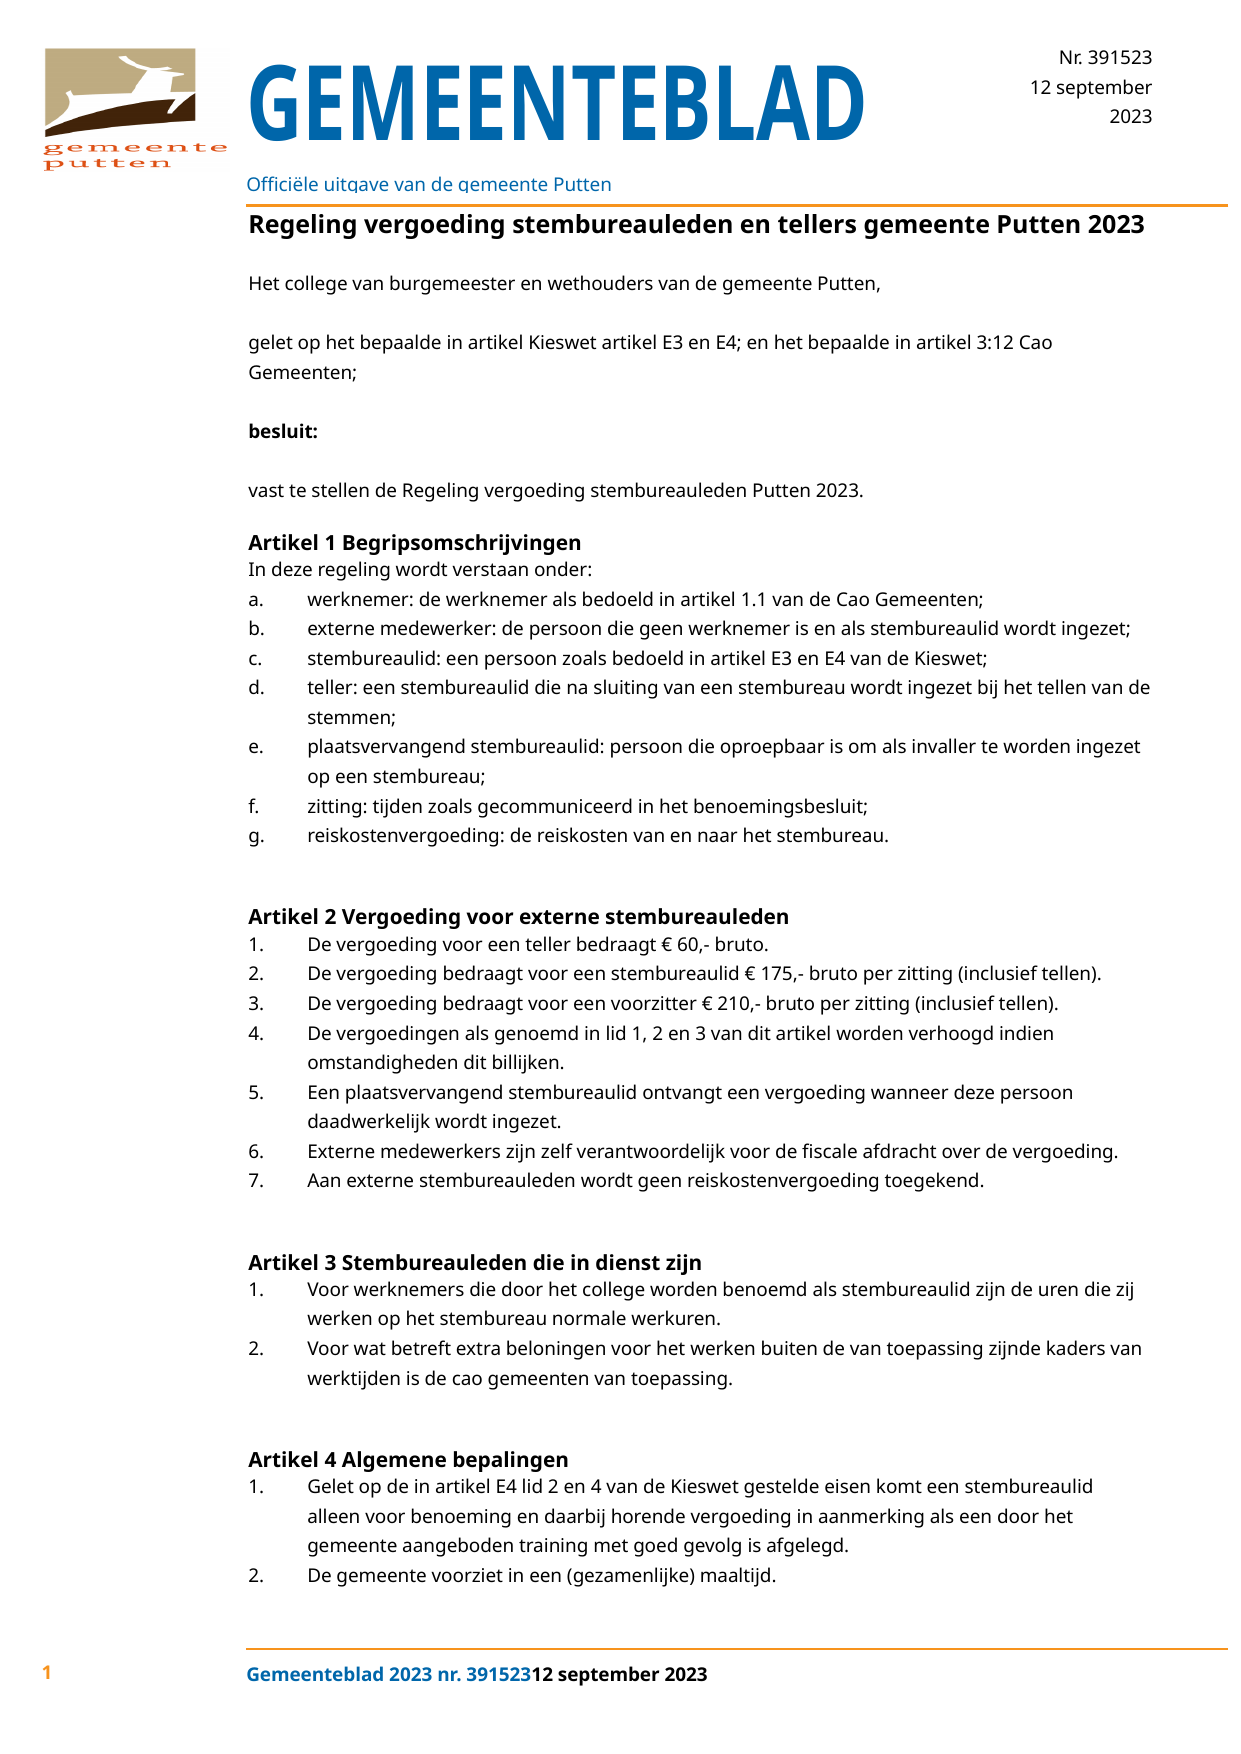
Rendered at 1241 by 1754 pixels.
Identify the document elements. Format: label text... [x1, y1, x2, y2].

text Artikel 4 Algemene bepalingen [248, 1445, 1152, 1473]
text vast te stellen de Regeling vergoeding stembureauleden Putten 2023. [248, 477, 1152, 503]
list Een plaatsvervangend stembureaulid ontvangt een vergoeding wanneer deze persoon daadwerkelijk wordt ingezet. [248, 1079, 1152, 1134]
list De vergoeding bedraagt voor een stembureaulid € 175,- bruto per zitting (inclusief tellen). [248, 961, 1152, 986]
list De vergoedingen als genoemd in lid 1, 2 en 3 van dit artikel worden verhoogd indien omstandigheden dit billijken. [248, 1020, 1152, 1075]
list reiskostenvergoeding: de reiskosten van en naar het stembureau. [248, 822, 1152, 848]
list plaatsvervangend stembureaulid: persoon die oproepbaar is om als invaller te worden ingezet op een stembureau; [248, 734, 1152, 789]
text In deze regeling wordt verstaan onder: [248, 556, 1152, 582]
list Gelet op de in artikel E4 lid 2 en 4 van de Kieswet gestelde eisen komt een stembureaulid alleen voor benoeming en daarbij horende vergoeding in aanmerking als een door het gemeente aangeboden training met goed gevolg is afgelegd. [248, 1473, 1152, 1558]
picture [41, 47, 231, 172]
text Artikel 2 Vergoeding voor externe stembureauleden [248, 902, 1152, 931]
list stembureaulid: een persoon zoals bedoeld in artikel E3 en E4 van de Kieswet; [248, 645, 1152, 671]
text Artikel 1 Begripsomschrijvingen [248, 528, 1152, 556]
text Het college van burgemeester en wethouders van de gemeente Putten, [248, 270, 1152, 296]
text gelet op het bepaalde in artikel Kieswet artikel E3 en E4; en het bepaalde in artikel 3:12 Cao Gemeenten; [248, 329, 1152, 385]
list De vergoeding bedraagt voor een voorzitter € 210,- bruto per zitting (inclusief tellen). [248, 990, 1152, 1016]
list teller: een stembureaulid die na sluiting van een stembureau wordt ingezet bij het tellen van de stemmen; [248, 674, 1152, 730]
list Voor wat betreft extra beloningen voor het werken buiten de van toepassing zijnde kaders van werktijden is de cao gemeenten van toepassing. [248, 1335, 1152, 1391]
text Regeling vergoeding stembureauleden en tellers gemeente Putten 2023 [248, 207, 1152, 241]
list werknemer: de werknemer als bedoeld in artikel 1.1 van de Cao Gemeenten; [248, 586, 1152, 612]
list externe medewerker: de persoon die geen werknemer is en als stembureaulid wordt ingezet; [248, 615, 1152, 641]
list De gemeente voorziet in een (gezamenlijke) maaltijd. [248, 1562, 1152, 1588]
list zitting: tijden zoals gecommuniceerd in het benoemingsbesluit; [248, 793, 1152, 819]
list Voor werknemers die door het college worden benoemd als stembureaulid zijn de uren die zij werken op het stembureau normale werkuren. [248, 1276, 1152, 1331]
list De vergoeding voor een teller bedraagt € 60,- bruto. [248, 931, 1152, 957]
text besluit: [248, 418, 1152, 444]
list Externe medewerkers zijn zelf verantwoordelijk voor de fiscale afdracht over de vergoeding. [248, 1138, 1152, 1164]
list Aan externe stembureauleden wordt geen reiskostenvergoeding toegekend. [248, 1168, 1152, 1193]
text Artikel 3 Stembureauleden die in dienst zijn [248, 1248, 1152, 1276]
